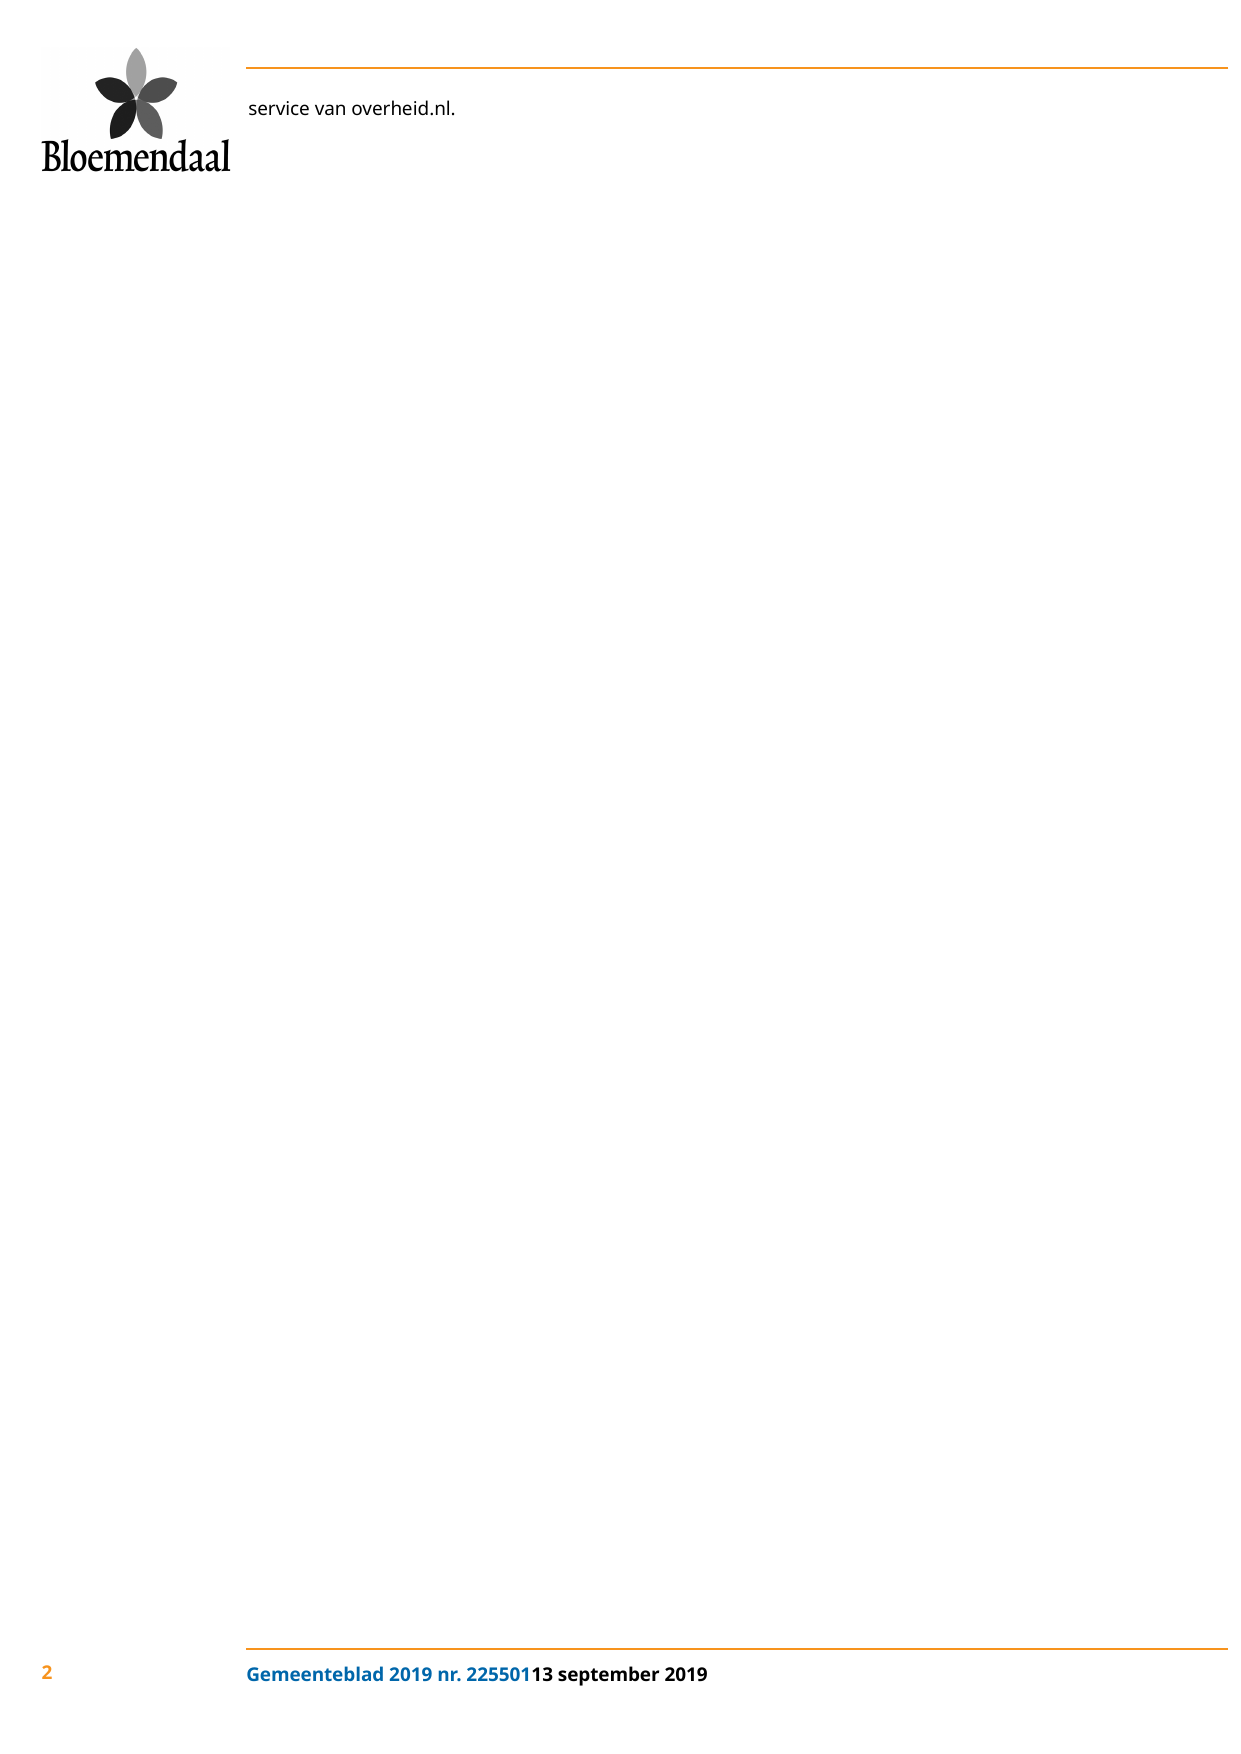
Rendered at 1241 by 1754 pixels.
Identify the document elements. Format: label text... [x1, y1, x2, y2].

picture [41, 47, 231, 172]
text service van overheid.nl. [248, 95, 1152, 121]
